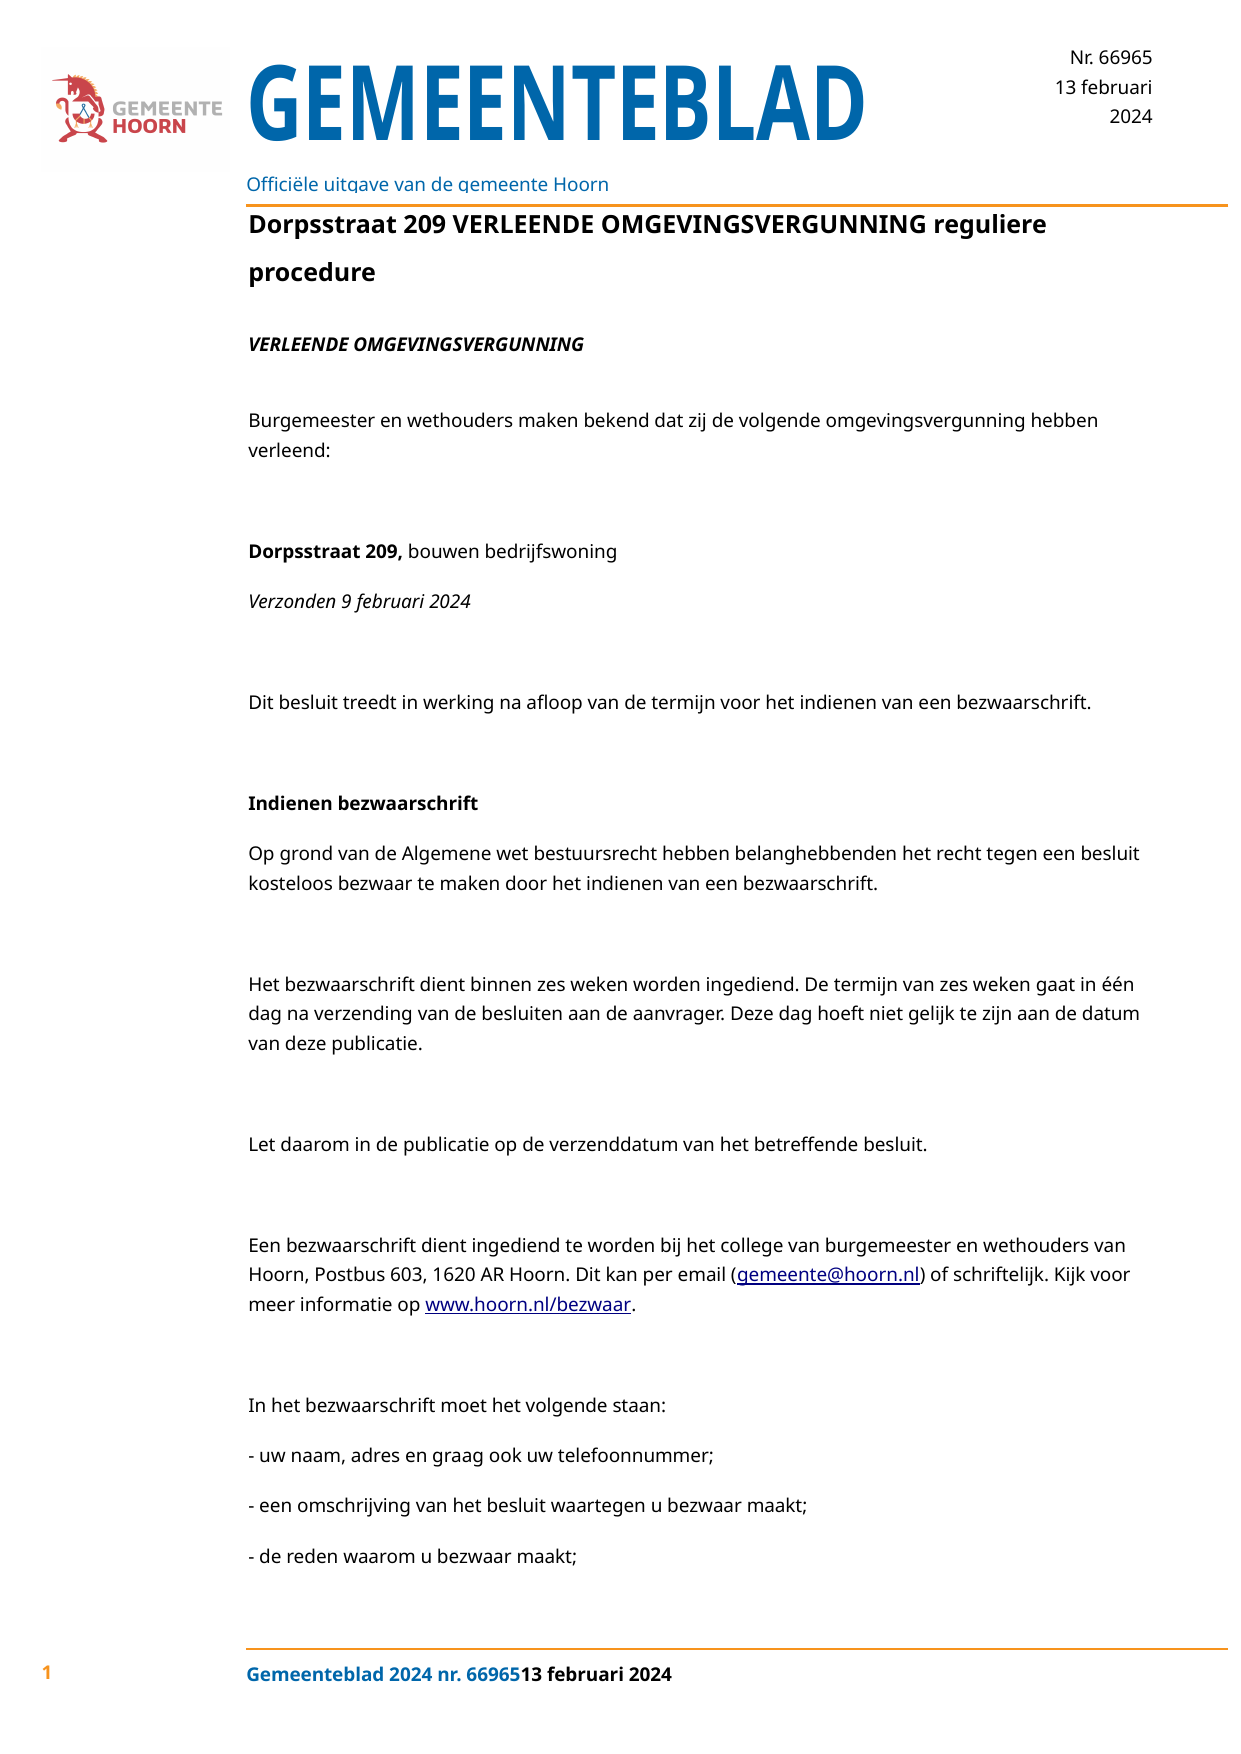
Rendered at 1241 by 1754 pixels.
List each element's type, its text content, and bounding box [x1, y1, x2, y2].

text Dorpsstraat 209 VERLEENDE OMGEVINGSVERGUNNING reguliere procedure [248, 207, 1152, 288]
text Let daarom in de publicatie op de verzenddatum van het betreffende besluit. [248, 1131, 1152, 1157]
text - de reden waarom u bezwaar maakt; [248, 1543, 1152, 1569]
text Op grond van de Algemene wet bestuursrecht hebben belanghebbenden het recht tegen een besluit kosteloos bezwaar te maken door het indienen van een bezwaarschrift. [248, 841, 1152, 896]
text Een bezwaarschrift dient ingediend te worden bij het college van burgemeester en wethouders van Hoorn, Postbus 603, 1620 AR Hoorn. Dit kan per email (gemeente@hoorn.nl) of schriftelijk. Kijk voor meer informatie op www.hoorn.nl/bezwaar. [248, 1232, 1152, 1317]
text Het bezwaarschrift dient binnen zes weken worden ingediend. De termijn van zes weken gaat in één dag na verzending van de besluiten aan de aanvrager. Deze dag hoeft niet gelijk te zijn aan de datum van deze publicatie. [248, 971, 1152, 1056]
text Dit besluit treedt in werking na afloop van de termijn voor het indienen van een bezwaarschrift. [248, 689, 1152, 715]
text Burgemeester en wethouders maken bekend dat zij de volgende omgevingsvergunning hebben verleend: [248, 408, 1152, 463]
text In het bezwaarschrift moet het volgende staan: [248, 1392, 1152, 1417]
text - uw naam, adres en graag ook uw telefoonnummer; [248, 1442, 1152, 1468]
text Verzonden 9 februari 2024 [248, 588, 1152, 614]
text VERLEENDE OMGEVINGSVERGUNNING [248, 331, 1152, 357]
picture [41, 47, 231, 172]
text Indienen bezwaarschrift [248, 790, 1152, 816]
text - een omschrijving van het besluit waartegen u bezwaar maakt; [248, 1493, 1152, 1518]
text Dorpsstraat 209, bouwen bedrijfswoning [248, 538, 1152, 564]
